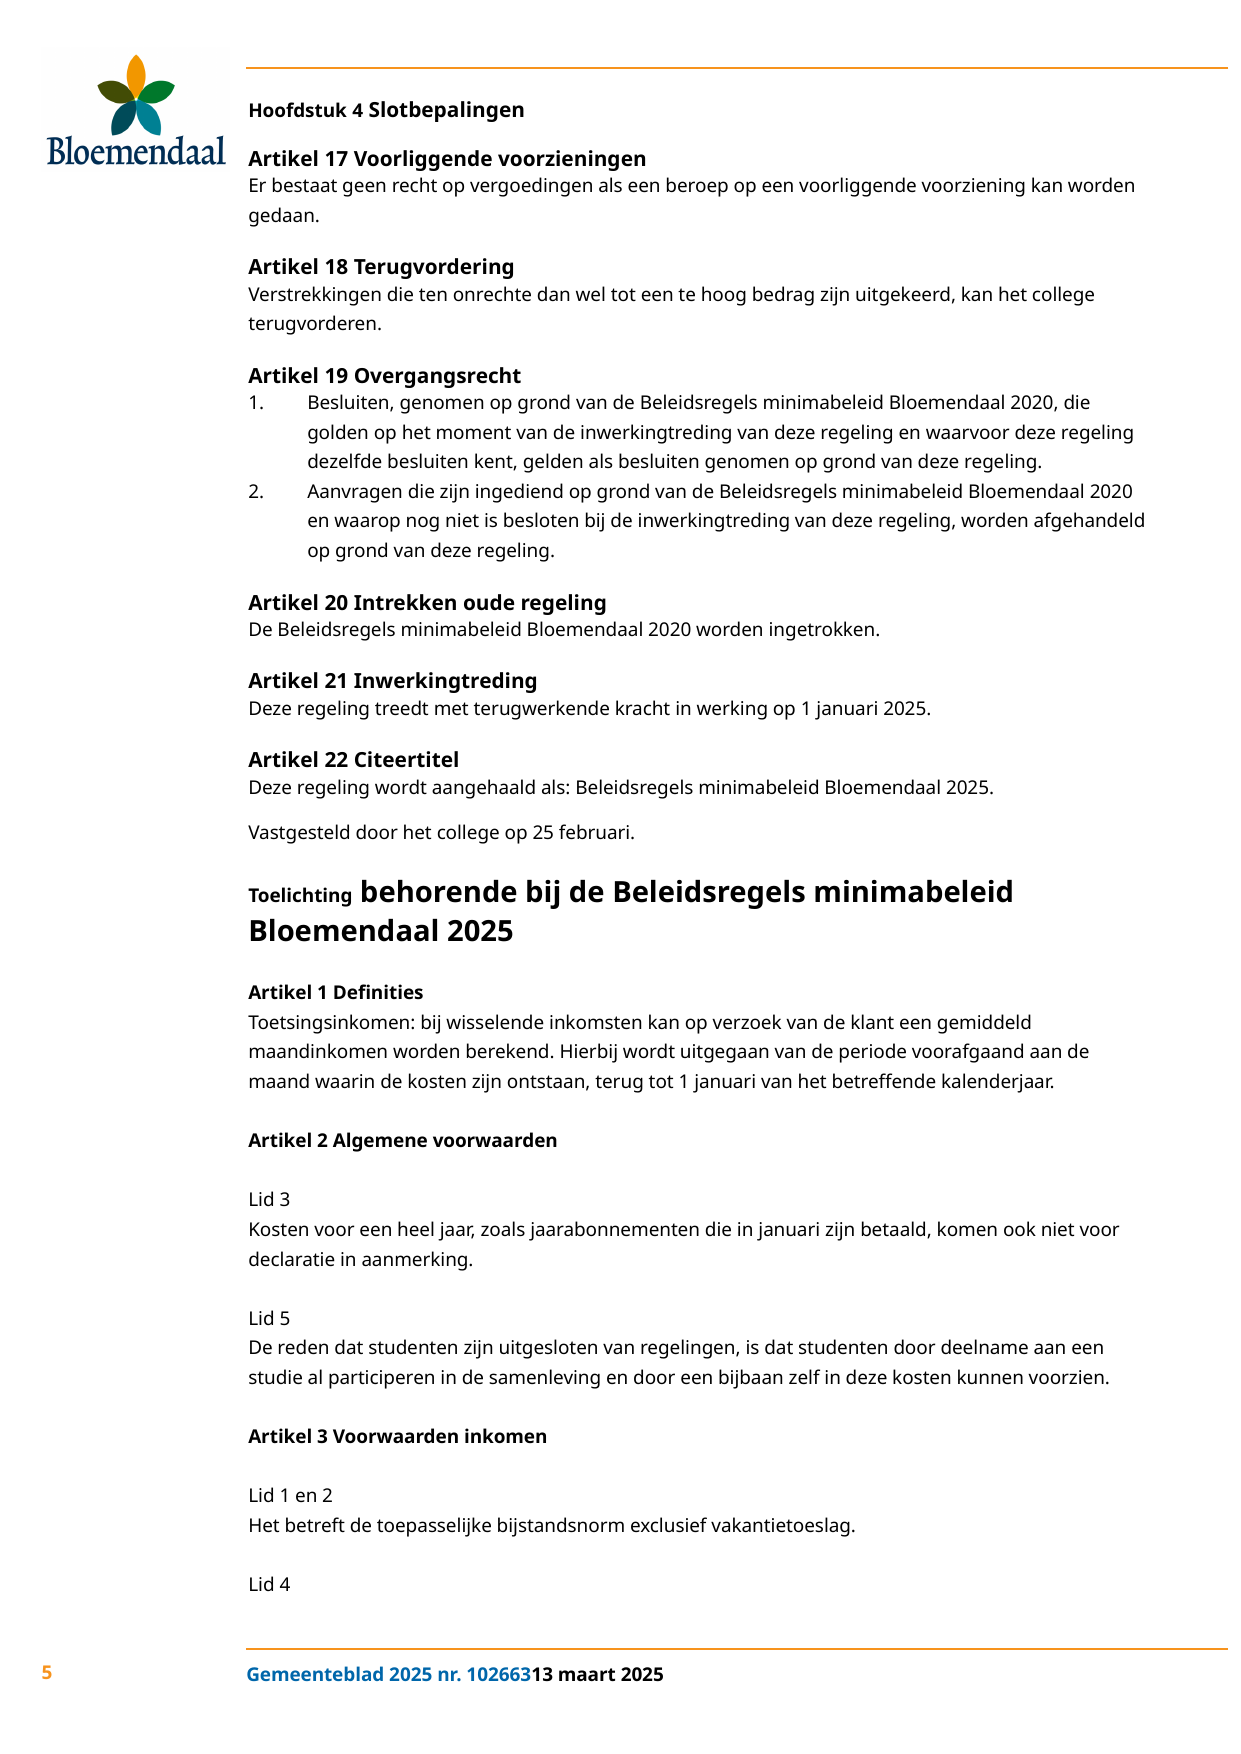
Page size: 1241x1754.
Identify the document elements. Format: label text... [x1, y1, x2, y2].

text Vastgesteld door het college op 25 februari. [248, 819, 1152, 845]
text Lid 5 [248, 1305, 1152, 1331]
text Er bestaat geen recht op vergoedingen als een beroep op een voorliggende voorziening kan worden gedaan. [248, 172, 1152, 228]
text Lid 3 [248, 1187, 1152, 1212]
text Artikel 1 Definities [248, 979, 1152, 1005]
text Toelichting behorende bij de Beleidsregels minimabeleid Bloemendaal 2025 [248, 871, 1152, 950]
text Artikel 19 Overgangsrecht [248, 361, 1152, 389]
text Artikel 3 Voorwaarden inkomen [248, 1423, 1152, 1449]
list Besluiten, genomen op grond van de Beleidsregels minimabeleid Bloemendaal 2020, die golden op het moment van de inwerkingtreding van deze regeling en waarvoor deze regeling dezelfde besluiten kent, gelden als besluiten genomen op grond van deze regeling. [248, 389, 1152, 474]
text Artikel 21 Inwerkingtreding [248, 667, 1152, 695]
text Lid 1 en 2 [248, 1482, 1152, 1508]
text Kosten voor een heel jaar, zoals jaarabonnementen die in januari zijn betaald, komen ook niet voor declaratie in aanmerking. [248, 1216, 1152, 1271]
text Deze regeling wordt aangehaald als: Beleidsregels minimabeleid Bloemendaal 2025. [248, 774, 1152, 799]
text De Beleidsregels minimabeleid Bloemendaal 2020 worden ingetrokken. [248, 616, 1152, 642]
text Artikel 2 Algemene voorwaarden [248, 1127, 1152, 1153]
text Verstrekkingen die ten onrechte dan wel tot een te hoog bedrag zijn uitgekeerd, kan het college terugvorderen. [248, 281, 1152, 336]
text Artikel 22 Citeertitel [248, 745, 1152, 774]
text Lid 4 [248, 1571, 1152, 1597]
list Aanvragen die zijn ingediend op grond van de Beleidsregels minimabeleid Bloemendaal 2020 en waarop nog niet is besloten bij de inwerkingtreding van deze regeling, worden afgehandeld op grond van deze regeling. [248, 478, 1152, 563]
text Artikel 20 Intrekken oude regeling [248, 588, 1152, 616]
text Artikel 17 Voorliggende voorzieningen [248, 144, 1152, 172]
text De reden dat studenten zijn uitgesloten van regelingen, is dat studenten door deelname aan een studie al participeren in de samenleving en door een bijbaan zelf in deze kosten kunnen voorzien. [248, 1334, 1152, 1390]
text Toetsingsinkomen: bij wisselende inkomsten kan op verzoek van de klant een gemiddeld maandinkomen worden berekend. Hierbij wordt uitgegaan van de periode voorafgaand aan de maand waarin de kosten zijn ontstaan, terug tot 1 januari van het betreffende kalenderjaar. [248, 1009, 1152, 1094]
text Het betreft de toepasselijke bijstandsnorm exclusief vakantietoeslag. [248, 1512, 1152, 1538]
text Artikel 18 Terugvordering [248, 252, 1152, 281]
text Hoofdstuk 4 Slotbepalingen [248, 95, 1152, 123]
text Deze regeling treedt met terugwerkende kracht in werking op 1 januari 2025. [248, 695, 1152, 721]
picture [41, 47, 231, 172]
